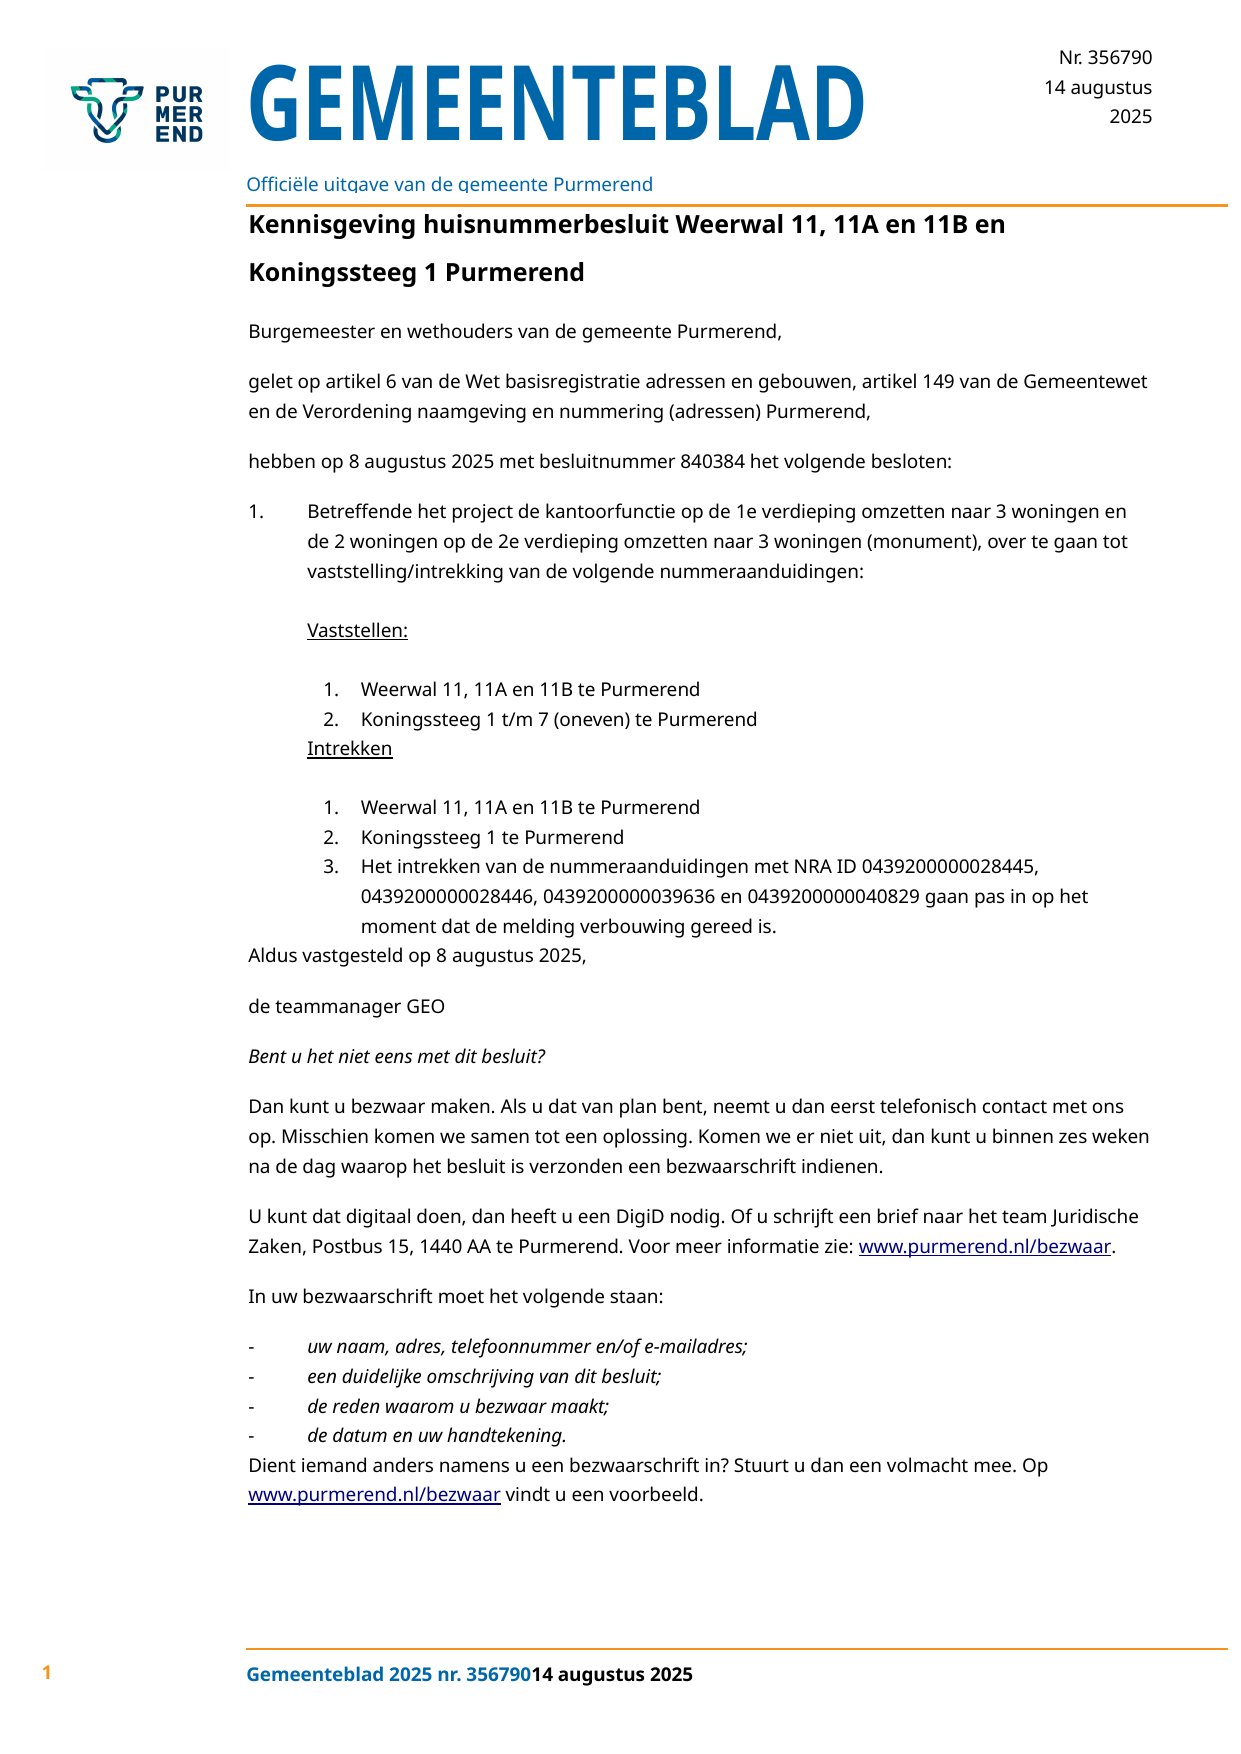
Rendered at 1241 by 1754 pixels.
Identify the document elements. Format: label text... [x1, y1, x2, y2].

text Kennisgeving huisnummerbesluit Weerwal 11, 11A en 11B en Koningssteeg 1 Purmerend [248, 207, 1152, 288]
list Weerwal 11, 11A en 11B te Purmerend [323, 676, 1152, 702]
text hebben op 8 augustus 2025 met besluitnummer 840384 het volgende besloten: [248, 448, 1152, 474]
list Koningssteeg 1 te Purmerend [323, 824, 1152, 850]
text In uw bezwaarschrift moet het volgende staan: [248, 1283, 1152, 1309]
list Betreffende het project de kantoorfunctie op de 1e verdieping omzetten naar 3 woningen en de 2 woningen op de 2e verdieping omzetten naar 3 woningen (monument), over te gaan tot vaststelling/intrekking van de volgende nummeraanduidingen: [248, 499, 1152, 584]
text de teammanager GEO [248, 993, 1152, 1019]
text U kunt dat digitaal doen, dan heeft u een DigiD nodig. Of u schrijft een brief naar het team Juridische Zaken, Postbus 15, 1440 AA te Purmerend. Voor meer informatie zie: www.purmerend.nl/bezwaar. [248, 1203, 1152, 1259]
text Burgemeester en wethouders van de gemeente Purmerend, [248, 318, 1152, 344]
list een duidelijke omschrijving van dit besluit; [248, 1363, 1152, 1389]
list Vaststellen: [248, 617, 1152, 643]
list Intrekken [248, 735, 1152, 761]
text Aldus vastgesteld op 8 augustus 2025, [248, 942, 1152, 968]
picture [41, 47, 231, 172]
text gelet op artikel 6 van de Wet basisregistratie adressen en gebouwen, artikel 149 van de Gemeentewet en de Verordening naamgeving en nummering (adressen) Purmerend, [248, 368, 1152, 424]
list de reden waarom u bezwaar maakt; [248, 1393, 1152, 1419]
text Dient iemand anders namens u een bezwaarschrift in? Stuurt u dan een volmacht mee. Op www.purmerend.nl/bezwaar vindt u een voorbeeld. [248, 1452, 1152, 1507]
list de datum en uw handtekening. [248, 1422, 1152, 1448]
list Weerwal 11, 11A en 11B te Purmerend [323, 794, 1152, 820]
list Het intrekken van de nummeraanduidingen met NRA ID 0439200000028445, 0439200000028446, 0439200000039636 en 0439200000040829 gaan pas in op het moment dat de melding verbouwing gereed is. [323, 854, 1152, 939]
text Dan kunt u bezwaar maken. Als u dat van plan bent, neemt u dan eerst telefonisch contact met ons op. Misschien komen we samen tot een oplossing. Komen we er niet uit, dan kunt u binnen zes weken na de dag waarop het besluit is verzonden een bezwaarschrift indienen. [248, 1094, 1152, 1179]
text Bent u het niet eens met dit besluit? [248, 1043, 1152, 1069]
list uw naam, adres, telefoonnummer en/of e-mailadres; [248, 1334, 1152, 1359]
list Koningssteeg 1 t/m 7 (oneven) te Purmerend [323, 706, 1152, 732]
